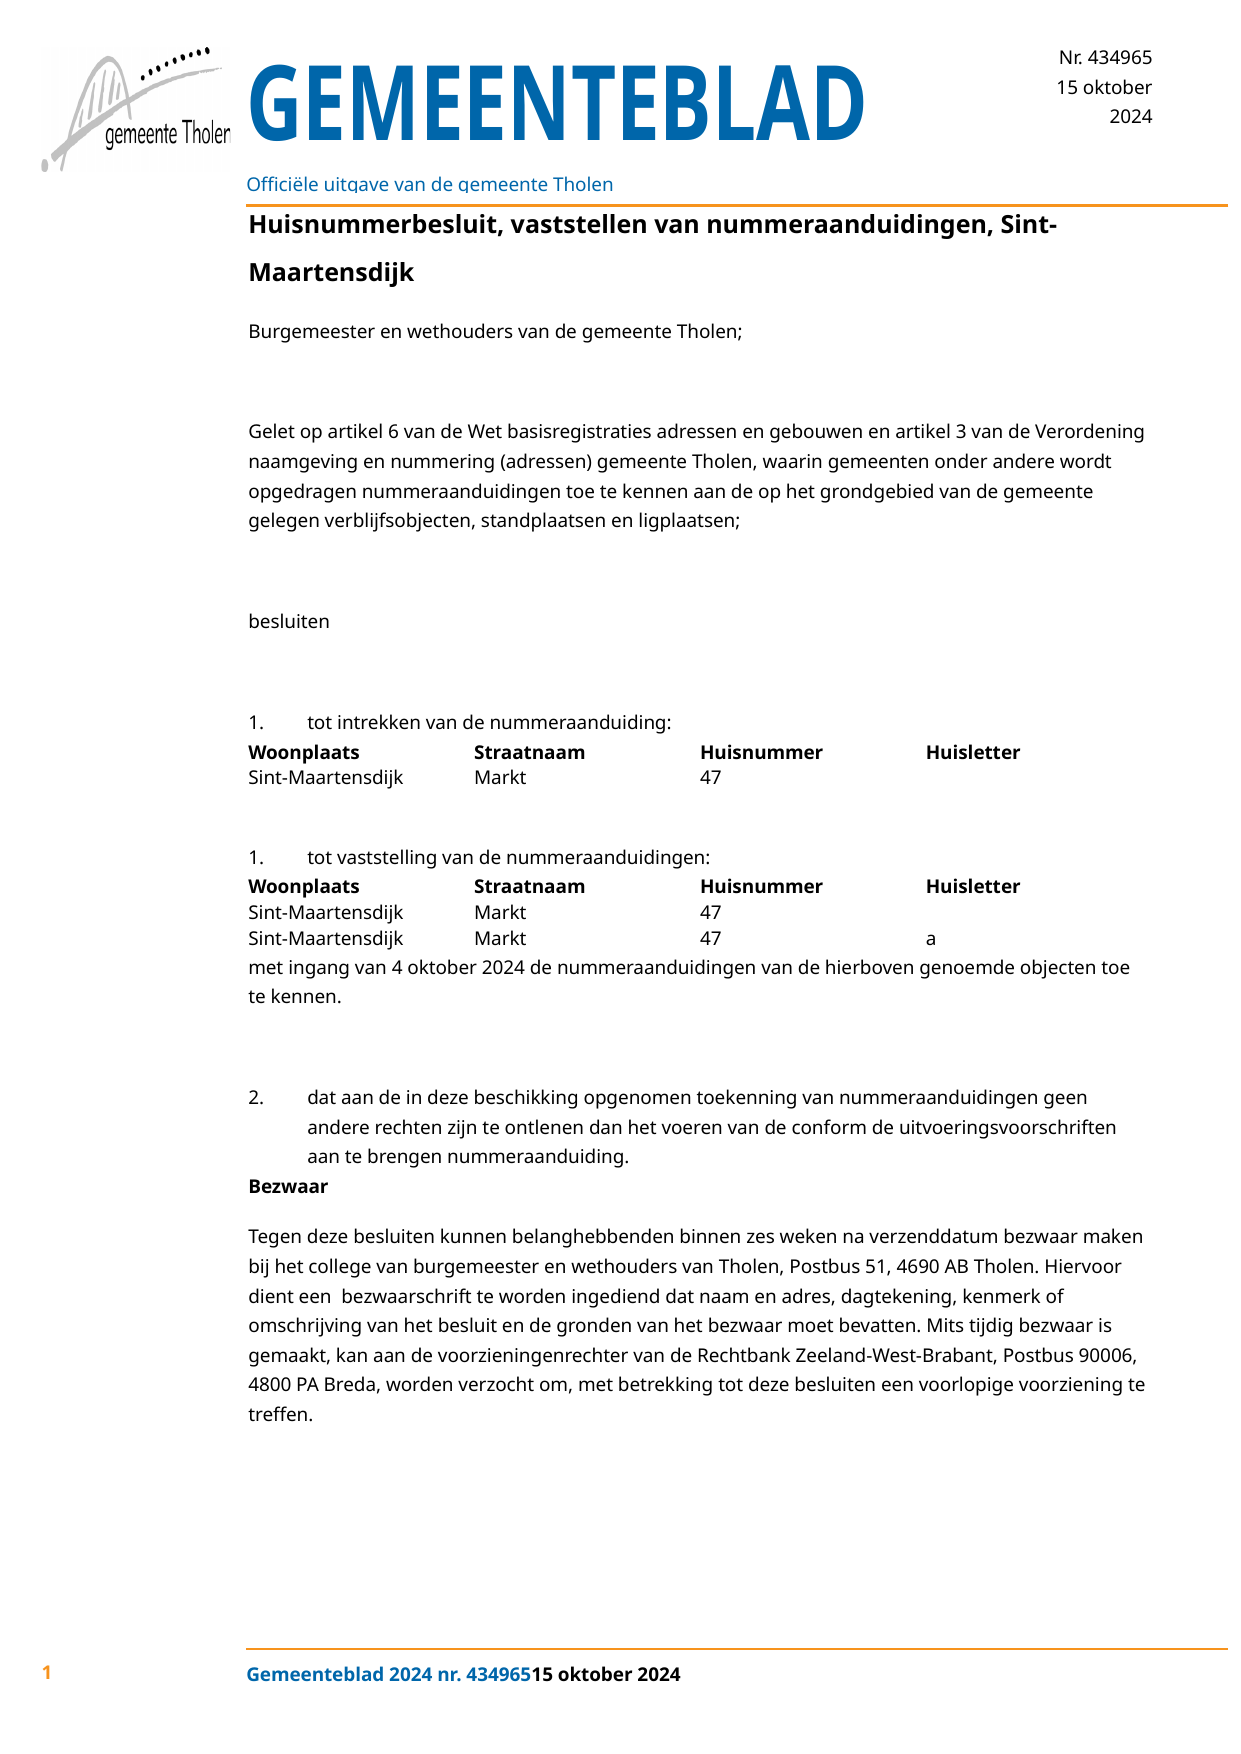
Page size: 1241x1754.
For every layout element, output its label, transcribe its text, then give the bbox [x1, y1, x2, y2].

table_header Huisnummer [700, 874, 926, 899]
text Burgemeester en wethouders van de gemeente Tholen; [248, 318, 1152, 344]
table_cell 47 [700, 899, 926, 925]
text Gelet op artikel 6 van de Wet basisregistraties adressen en gebouwen en artikel 3 van de Verordening naamgeving en nummering (adressen) gemeente Tholen, waarin gemeenten onder andere wordt opgedragen nummeraanduidingen toe te kennen aan de op het grondgebied van de gemeente gelegen verblijfsobjecten, standplaatsen en ligplaatsen; [248, 419, 1152, 533]
text met ingang van 4 oktober 2024 de nummeraanduidingen van de hierboven genoemde objecten toe te kennen. [248, 954, 1152, 1009]
table_cell 47 [700, 765, 926, 790]
table_cell Sint-Maartensdijk [248, 899, 474, 925]
table_cell Sint-Maartensdijk [248, 765, 474, 790]
picture [41, 47, 231, 172]
table_header Huisnummer [700, 739, 926, 764]
table_header Woonplaats [248, 739, 474, 764]
table_cell 47 [700, 925, 926, 951]
table_cell [926, 765, 1152, 790]
list dat aan de in deze beschikking opgenomen toekenning van nummeraanduidingen geen andere rechten zijn te ontlenen dan het voeren van de conform de uitvoeringsvoorschriften aan te brengen nummeraanduiding. [248, 1084, 1152, 1169]
table_header Straatnaam [474, 739, 700, 764]
table_cell Markt [474, 925, 700, 951]
list tot vaststelling van de nummeraanduidingen: [248, 844, 1152, 870]
list tot intrekken van de nummeraanduiding: [248, 709, 1152, 735]
table_cell [926, 899, 1152, 925]
table_cell a [926, 925, 1152, 951]
text Huisnummerbesluit, vaststellen van nummeraanduidingen, Sint-Maartensdijk [248, 207, 1152, 288]
text Bezwaar [248, 1173, 1152, 1199]
table_header Huisletter [926, 874, 1152, 899]
table_cell Sint-Maartensdijk [248, 925, 474, 951]
text Tegen deze besluiten kunnen belanghebbenden binnen zes weken na verzenddatum bezwaar maken bij het college van burgemeester en wethouders van Tholen, Postbus 51, 4690 AB Tholen. Hiervoor dient een bezwaarschrift te worden ingediend dat naam en adres, dagtekening, kenmerk of omschrijving van het besluit en de gronden van het bezwaar moet bevatten. Mits tijdig bezwaar is gemaakt, kan aan de voorzieningenrechter van de Rechtbank Zeeland-West-Brabant, Postbus 90006, 4800 PA Breda, worden verzocht om, met betrekking tot deze besluiten een voorlopige voorziening te treffen. [248, 1224, 1152, 1427]
table_cell Markt [474, 765, 700, 790]
table_header Woonplaats [248, 874, 474, 899]
table_cell Markt [474, 899, 700, 925]
table_header Straatnaam [474, 874, 700, 899]
table_header Huisletter [926, 739, 1152, 764]
text besluiten [248, 608, 1152, 634]
